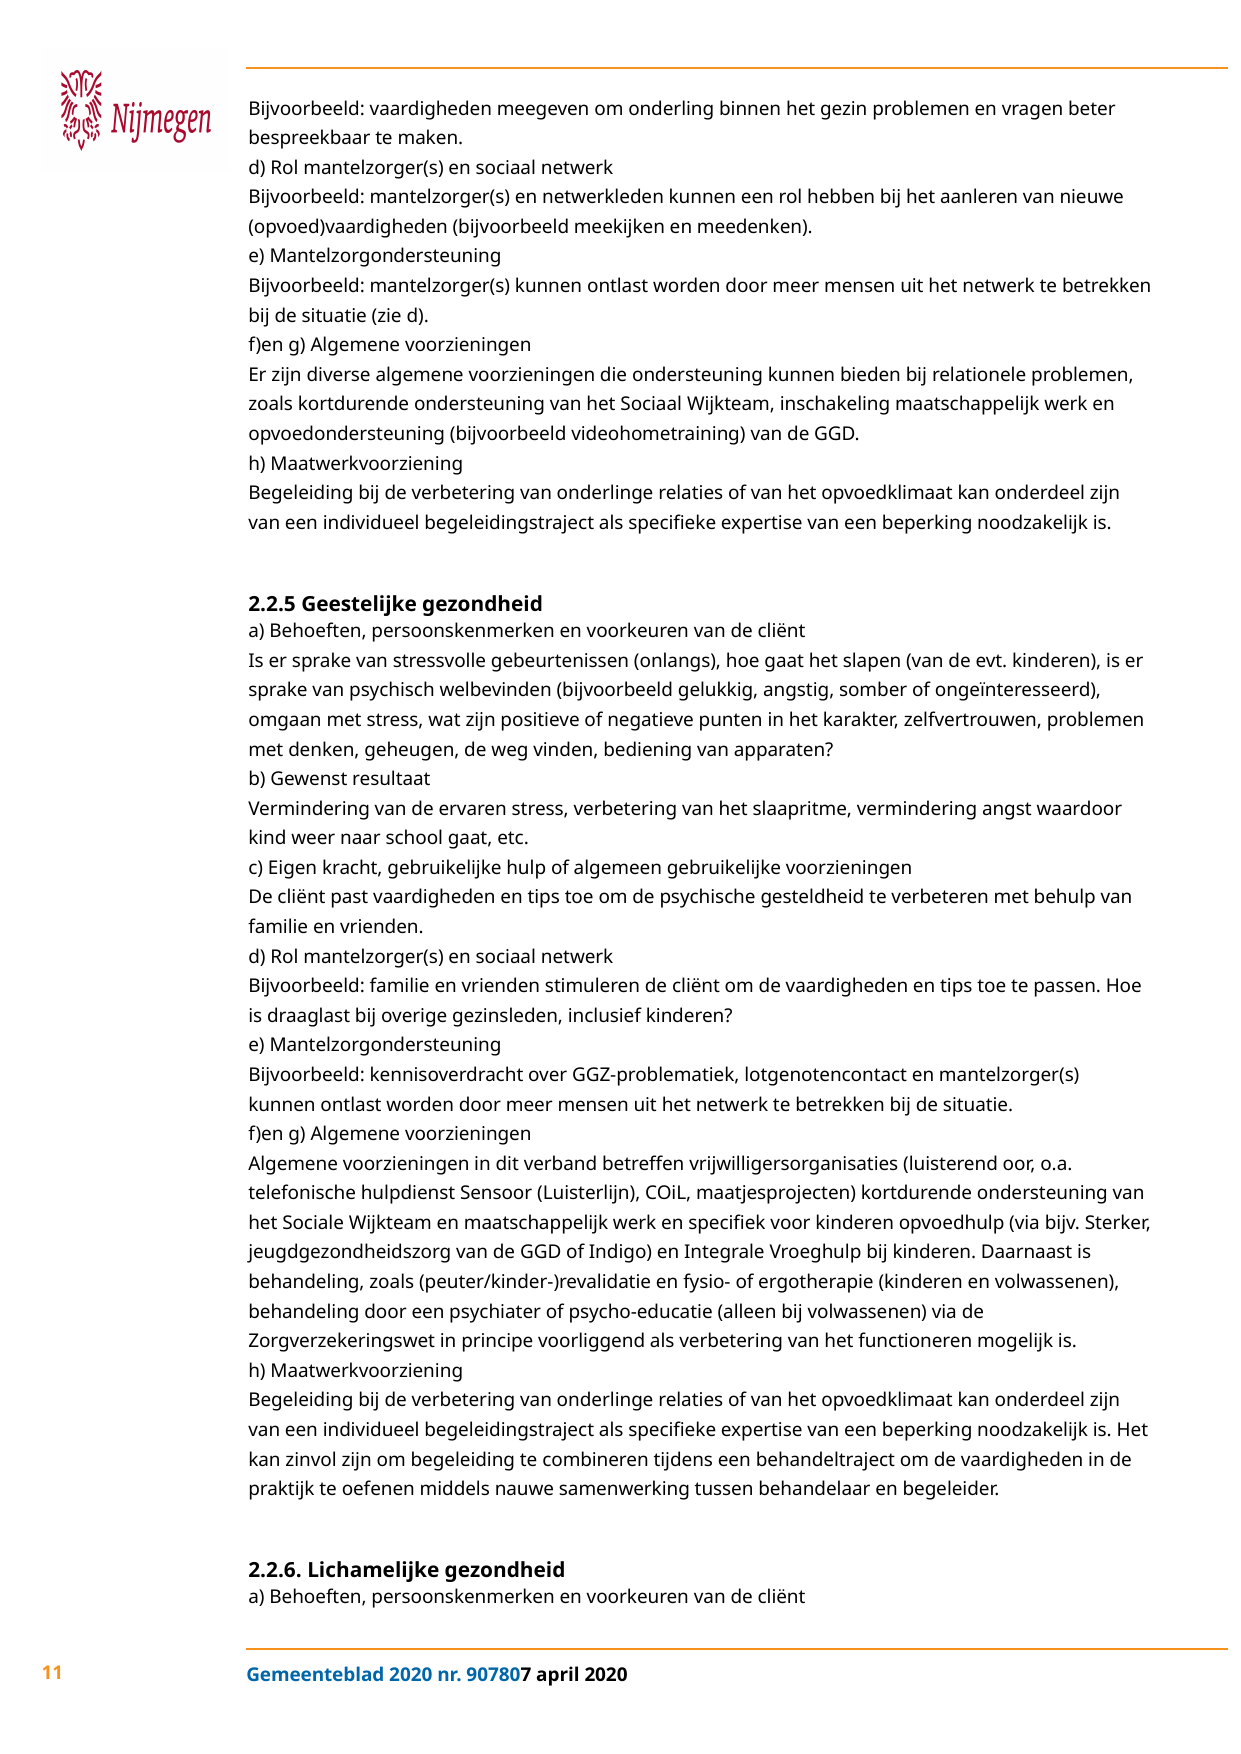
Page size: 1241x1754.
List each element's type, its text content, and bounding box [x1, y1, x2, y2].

text f)en g) Algemene voorzieningen [248, 1120, 1152, 1146]
text Begeleiding bij de verbetering van onderlinge relaties of van het opvoedklimaat kan onderdeel zijn van een individueel begeleidingstraject als specifieke expertise van een beperking noodzakelijk is. Het kan zinvol zijn om begeleiding te combineren tijdens een behandeltraject om de vaardigheden in de praktijk te oefenen middels nauwe samenwerking tussen behandelaar en begeleider. [248, 1387, 1152, 1501]
text 2.2.5 Geestelijke gezondheid [248, 589, 1152, 617]
text b) Gewenst resultaat [248, 765, 1152, 791]
text De cliënt past vaardigheden en tips toe om de psychische gesteldheid te verbeteren met behulp van familie en vrienden. [248, 884, 1152, 939]
text f)en g) Algemene voorzieningen [248, 331, 1152, 357]
text 2.2.6. Lichamelijke gezondheid [248, 1555, 1152, 1584]
text Algemene voorzieningen in dit verband betreffen vrijwilligersorganisaties (luisterend oor, o.a. telefonische hulpdienst Sensoor (Luisterlijn), COiL, maatjesprojecten) kortdurende ondersteuning van het Sociale Wijkteam en maatschappelijk werk en specifiek voor kinderen opvoedhulp (via bijv. Sterker, jeugdgezondheidszorg van de GGD of Indigo) en Integrale Vroeghulp bij kinderen. Daarnaast is behandeling, zoals (peuter/kinder-)revalidatie en fysio- of ergotherapie (kinderen en volwassenen), behandeling door een psychiater of psycho-educatie (alleen bij volwassenen) via de Zorgverzekeringswet in principe voorliggend als verbetering van het functioneren mogelijk is. [248, 1150, 1152, 1353]
text h) Maatwerkvoorziening [248, 1357, 1152, 1383]
text h) Maatwerkvoorziening [248, 450, 1152, 476]
text Bijvoorbeeld: mantelzorger(s) kunnen ontlast worden door meer mensen uit het netwerk te betrekken bij de situatie (zie d). [248, 272, 1152, 328]
text Begeleiding bij de verbetering van onderlinge relaties of van het opvoedklimaat kan onderdeel zijn van een individueel begeleidingstraject als specifieke expertise van een beperking noodzakelijk is. [248, 479, 1152, 535]
text a) Behoeften, persoonskenmerken en voorkeuren van de cliënt [248, 1584, 1152, 1609]
text Is er sprake van stressvolle gebeurtenissen (onlangs), hoe gaat het slapen (van de evt. kinderen), is er sprake van psychisch welbevinden (bijvoorbeeld gelukkig, angstig, somber of ongeïnteresseerd), omgaan met stress, wat zijn positieve of negatieve punten in het karakter, zelfvertrouwen, problemen met denken, geheugen, de weg vinden, bediening van apparaten? [248, 647, 1152, 761]
text Vermindering van de ervaren stress, verbetering van het slaapritme, vermindering angst waardoor kind weer naar school gaat, etc. [248, 795, 1152, 850]
text Er zijn diverse algemene voorzieningen die ondersteuning kunnen bieden bij relationele problemen, zoals kortdurende ondersteuning van het Sociaal Wijkteam, inschakeling maatschappelijk werk en opvoedondersteuning (bijvoorbeeld videohometraining) van de GGD. [248, 361, 1152, 446]
text d) Rol mantelzorger(s) en sociaal netwerk [248, 943, 1152, 968]
text Bijvoorbeeld: mantelzorger(s) en netwerkleden kunnen een rol hebben bij het aanleren van nieuwe (opvoed)vaardigheden (bijvoorbeeld meekijken en meedenken). [248, 183, 1152, 239]
text Bijvoorbeeld: vaardigheden meegeven om onderling binnen het gezin problemen en vragen beter bespreekbaar te maken. [248, 95, 1152, 150]
text e) Mantelzorgondersteuning [248, 243, 1152, 268]
text Bijvoorbeeld: kennisoverdracht over GGZ-problematiek, lotgenotencontact en mantelzorger(s) kunnen ontlast worden door meer mensen uit het netwerk te betrekken bij de situatie. [248, 1061, 1152, 1116]
text Bijvoorbeeld: familie en vrienden stimuleren de cliënt om de vaardigheden en tips toe te passen. Hoe is draaglast bij overige gezinsleden, inclusief kinderen? [248, 972, 1152, 1028]
text a) Behoeften, persoonskenmerken en voorkeuren van de cliënt [248, 617, 1152, 643]
text c) Eigen kracht, gebruikelijke hulp of algemeen gebruikelijke voorzieningen [248, 854, 1152, 880]
text e) Mantelzorgondersteuning [248, 1032, 1152, 1057]
picture [41, 47, 231, 172]
text d) Rol mantelzorger(s) en sociaal netwerk [248, 154, 1152, 180]
